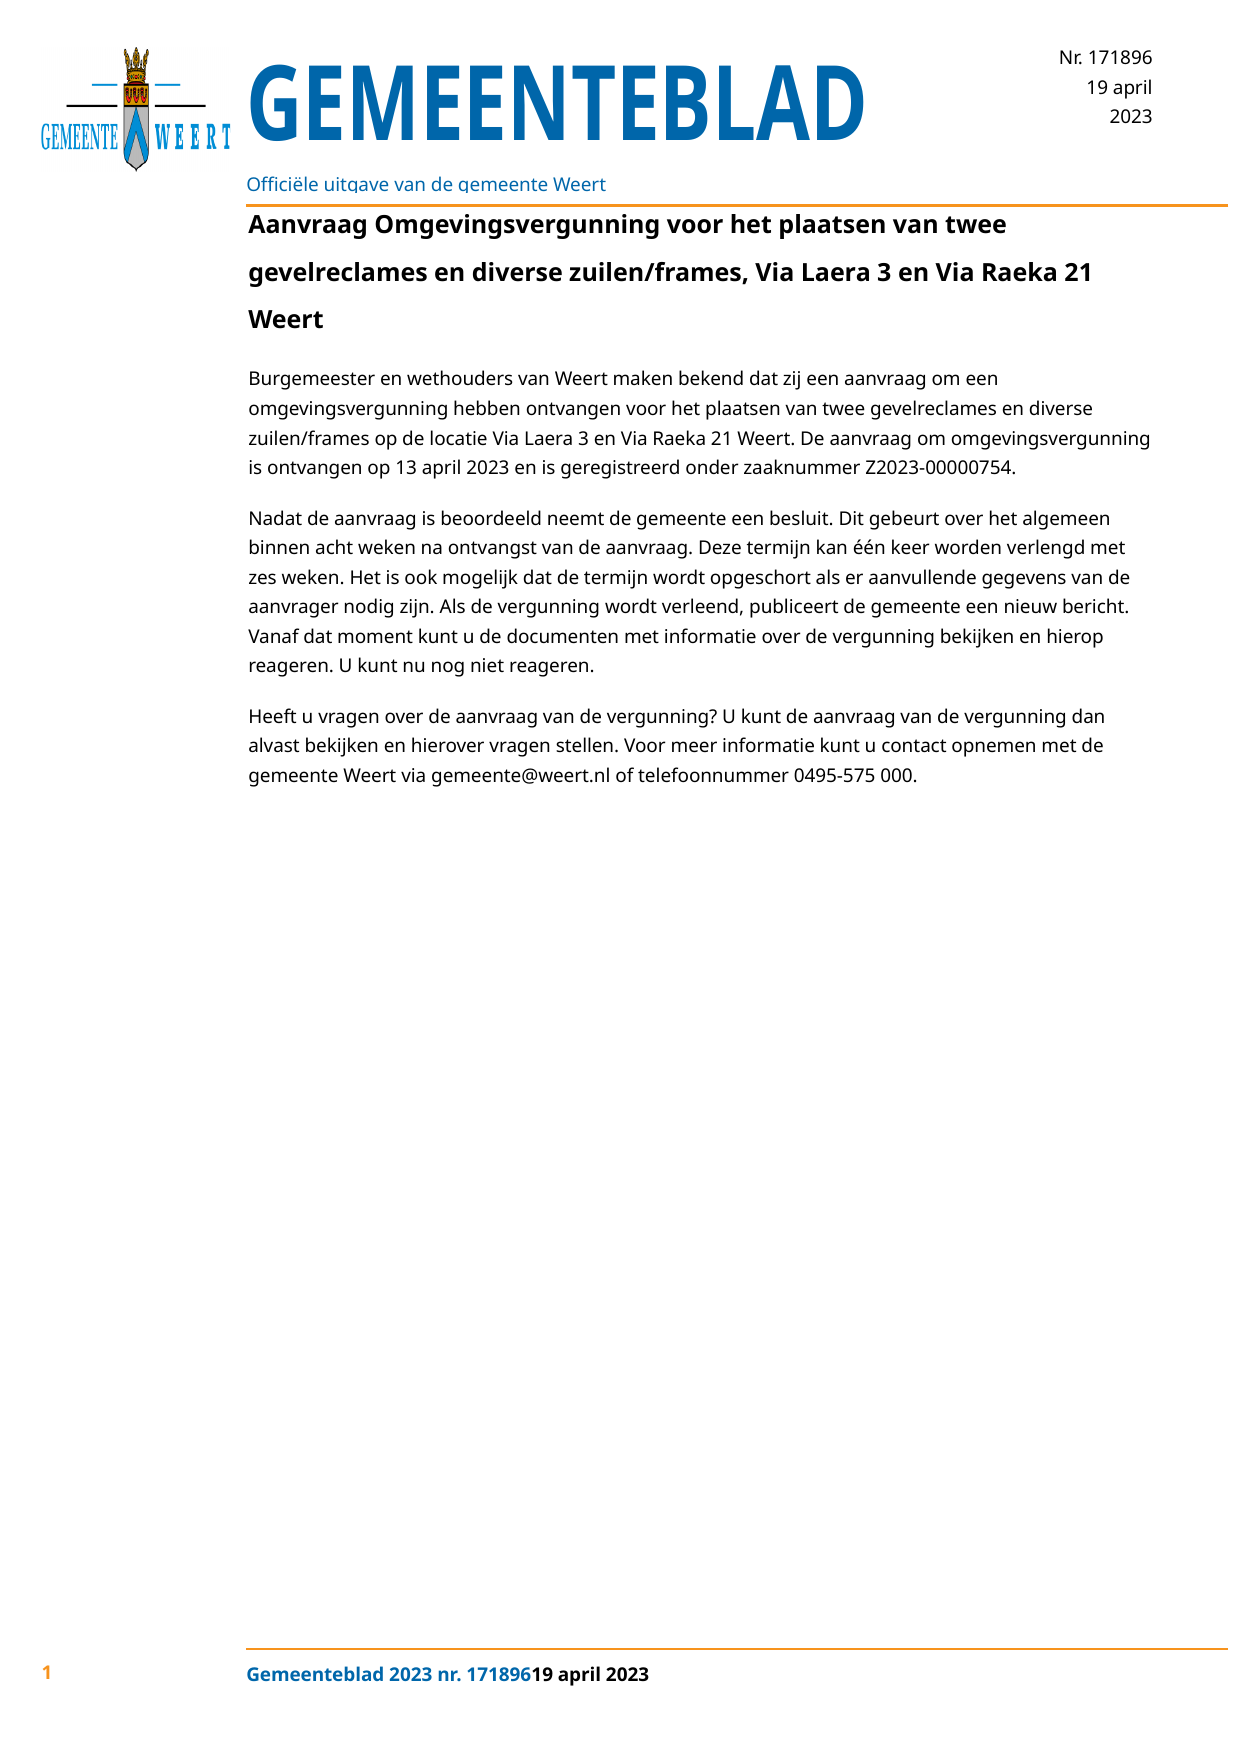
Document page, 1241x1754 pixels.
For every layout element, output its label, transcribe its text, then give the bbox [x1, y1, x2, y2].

text Heeft u vragen over de aanvraag van de vergunning? U kunt de aanvraag van de vergunning dan alvast bekijken en hierover vragen stellen. Voor meer informatie kunt u contact opnemen met de gemeente Weert via gemeente@weert.nl of telefoonnummer 0495-575 000. [248, 703, 1152, 788]
picture [41, 47, 231, 172]
text Aanvraag Omgevingsvergunning voor het plaatsen van twee gevelreclames en diverse zuilen/frames, Via Laera 3 en Via Raeka 21 Weert [248, 207, 1152, 336]
text Burgemeester en wethouders van Weert maken bekend dat zij een aanvraag om een omgevingsvergunning hebben ontvangen voor het plaatsen van twee gevelreclames en diverse zuilen/frames op de locatie Via Laera 3 en Via Raeka 21 Weert. De aanvraag om omgevingsvergunning is ontvangen op 13 april 2023 en is geregistreerd onder zaaknummer Z2023-00000754. [248, 366, 1152, 480]
text Nadat de aanvraag is beoordeeld neemt de gemeente een besluit. Dit gebeurt over het algemeen binnen acht weken na ontvangst van de aanvraag. Deze termijn kan één keer worden verlengd met zes weken. Het is ook mogelijk dat de termijn wordt opgeschort als er aanvullende gegevens van de aanvrager nodig zijn. Als de vergunning wordt verleend, publiceert de gemeente een nieuw bericht. Vanaf dat moment kunt u de documenten met informatie over de vergunning bekijken en hierop reageren. U kunt nu nog niet reageren. [248, 505, 1152, 678]
